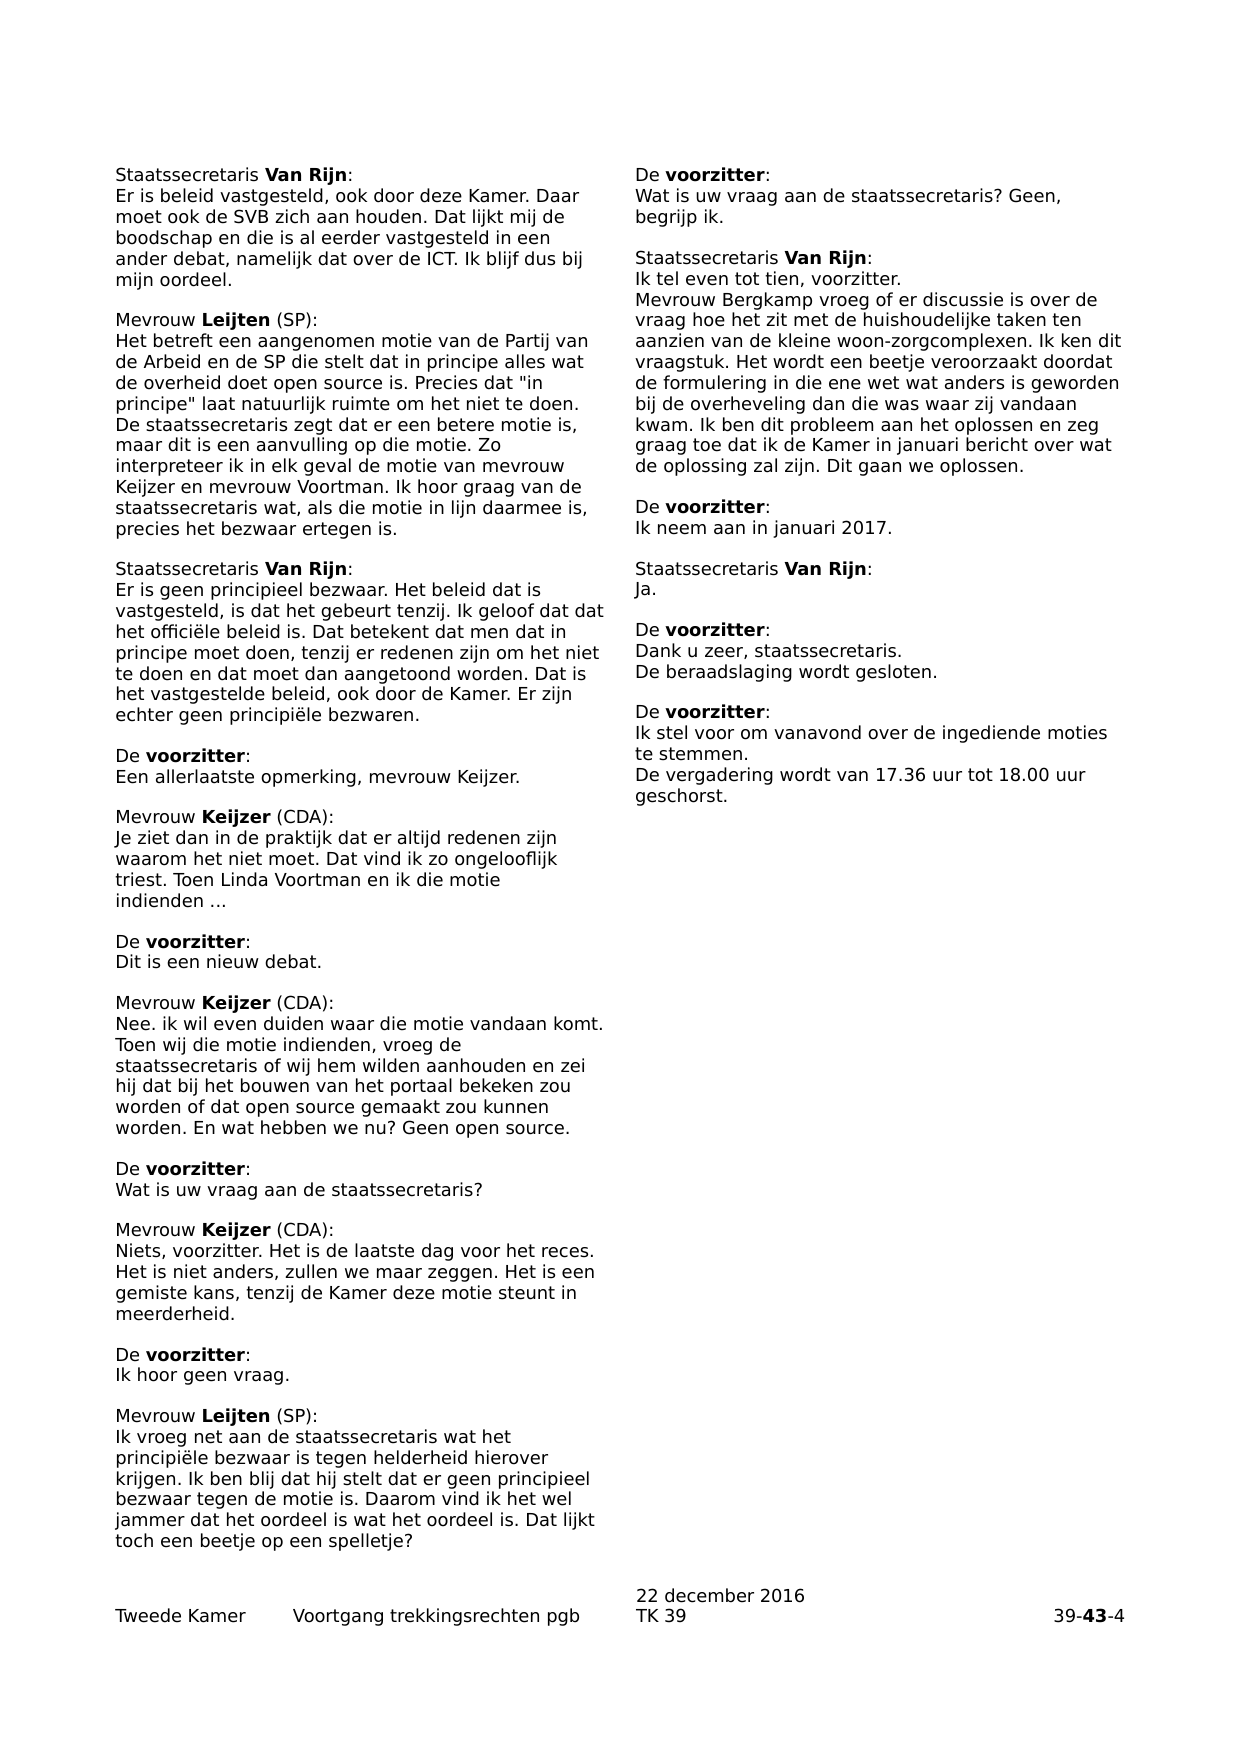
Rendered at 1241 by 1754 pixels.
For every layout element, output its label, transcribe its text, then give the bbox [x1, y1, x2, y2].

text Nee. ik wil even duiden waar die motie vandaan komt. Toen wij die motie indienden, vroeg de staatssecretaris of wij hem wilden aanhouden en zei hij dat bij het bouwen van het portaal bekeken zou worden of dat open source gemaakt zou kunnen worden. En wat hebben we nu? Geen open source. [115, 1014, 605, 1139]
text De vergadering wordt van 17.36 uur tot 18.00 uur geschorst. [635, 765, 1125, 806]
text Staatssecretaris Van Rijn: [635, 558, 1125, 579]
text Staatssecretaris Van Rijn: [115, 165, 605, 186]
text De voorzitter: [635, 620, 1125, 641]
text De voorzitter: [115, 931, 605, 952]
text De voorzitter: [635, 165, 1125, 186]
text Een allerlaatste opmerking, mevrouw Keijzer. [115, 767, 605, 787]
text De voorzitter: [115, 1344, 605, 1365]
text Ik neem aan in januari 2017. [635, 517, 1125, 538]
text Mevrouw Keijzer (CDA): [115, 1220, 605, 1241]
text De voorzitter: [635, 497, 1125, 517]
text Mevrouw Bergkamp vroeg of er discussie is over de vraag hoe het zit met de huishoudelijke taken ten aanzien van de kleine woon-zorgcomplexen. Ik ken dit vraagstuk. Het wordt een beetje veroorzaakt doordat de formulering in die ene wet wat anders is geworden bij de overheveling dan die was waar zij vandaan kwam. Ik ben dit probleem aan het oplossen en zeg graag toe dat ik de Kamer in januari bericht over wat de oplossing zal zijn. Dit gaan we oplossen. [635, 289, 1125, 477]
text Mevrouw Leijten (SP): [115, 1406, 605, 1427]
text Staatssecretaris Van Rijn: [115, 559, 605, 580]
text Ik hoor geen vraag. [115, 1365, 605, 1386]
text Ik tel even tot tien, voorzitter. [635, 268, 1125, 289]
text De voorzitter: [635, 702, 1125, 723]
text Er is geen principieel bezwaar. Het beleid dat is vastgesteld, is dat het gebeurt tenzij. Ik geloof dat dat het officiële beleid is. Dat betekent dat men dat in principe moet doen, tenzij er redenen zijn om het niet te doen en dat moet dan aangetoond worden. Dat is het vastgestelde beleid, ook door de Kamer. Er zijn echter geen principiële bezwaren. [115, 580, 605, 726]
text Er is beleid vastgesteld, ook door deze Kamer. Daar moet ook de SVB zich aan houden. Dat lijkt mij de boodschap en die is al eerder vastgesteld in een ander debat, namelijk dat over de ICT. Ik blijf dus bij mijn oordeel. [115, 186, 605, 290]
text Mevrouw Leijten (SP): [115, 310, 605, 331]
text Mevrouw Keijzer (CDA): [115, 993, 605, 1014]
text Niets, voorzitter. Het is de laatste dag voor het reces. Het is niet anders, zullen we maar zeggen. Het is een gemiste kans, tenzij de Kamer deze motie steunt in meerderheid. [115, 1241, 605, 1324]
text Dank u zeer, staatssecretaris. [635, 641, 1125, 661]
text Het betreft een aangenomen motie van de Partij van de Arbeid en de SP die stelt dat in principe alles wat de overheid doet open source is. Precies dat "in principe" laat natuurlijk ruimte om het niet te doen. De staatssecretaris zegt dat er een betere motie is, maar dit is een aanvulling op die motie. Zo interpreteer ik in elk geval de motie van mevrouw Keijzer en mevrouw Voortman. Ik hoor graag van de staatssecretaris wat, als die motie in lijn daarmee is, precies het bezwaar ertegen is. [115, 331, 605, 539]
text Ja. [635, 579, 1125, 600]
text Staatssecretaris Van Rijn: [635, 248, 1125, 268]
text Mevrouw Keijzer (CDA): [115, 807, 605, 828]
text Ik stel voor om vanavond over de ingediende moties te stemmen. [635, 723, 1125, 765]
text De voorzitter: [115, 1159, 605, 1179]
text De voorzitter: [115, 746, 605, 767]
text Je ziet dan in de praktijk dat er altijd redenen zijn waarom het niet moet. Dat vind ik zo ongelooflijk triest. Toen Linda Voortman en ik die motie indienden ... [115, 828, 605, 911]
text Dit is een nieuw debat. [115, 952, 605, 973]
text De beraadslaging wordt gesloten. [635, 661, 1125, 682]
text Ik vroeg net aan de staatssecretaris wat het principiële bezwaar is tegen helderheid hierover krijgen. Ik ben blij dat hij stelt dat er geen principieel bezwaar tegen de motie is. Daarom vind ik het wel jammer dat het oordeel is wat het oordeel is. Dat lijkt toch een beetje op een spelletje? [115, 1427, 605, 1552]
text Wat is uw vraag aan de staatssecretaris? Geen, begrijp ik. [635, 186, 1125, 228]
text Wat is uw vraag aan de staatssecretaris? [115, 1179, 605, 1200]
